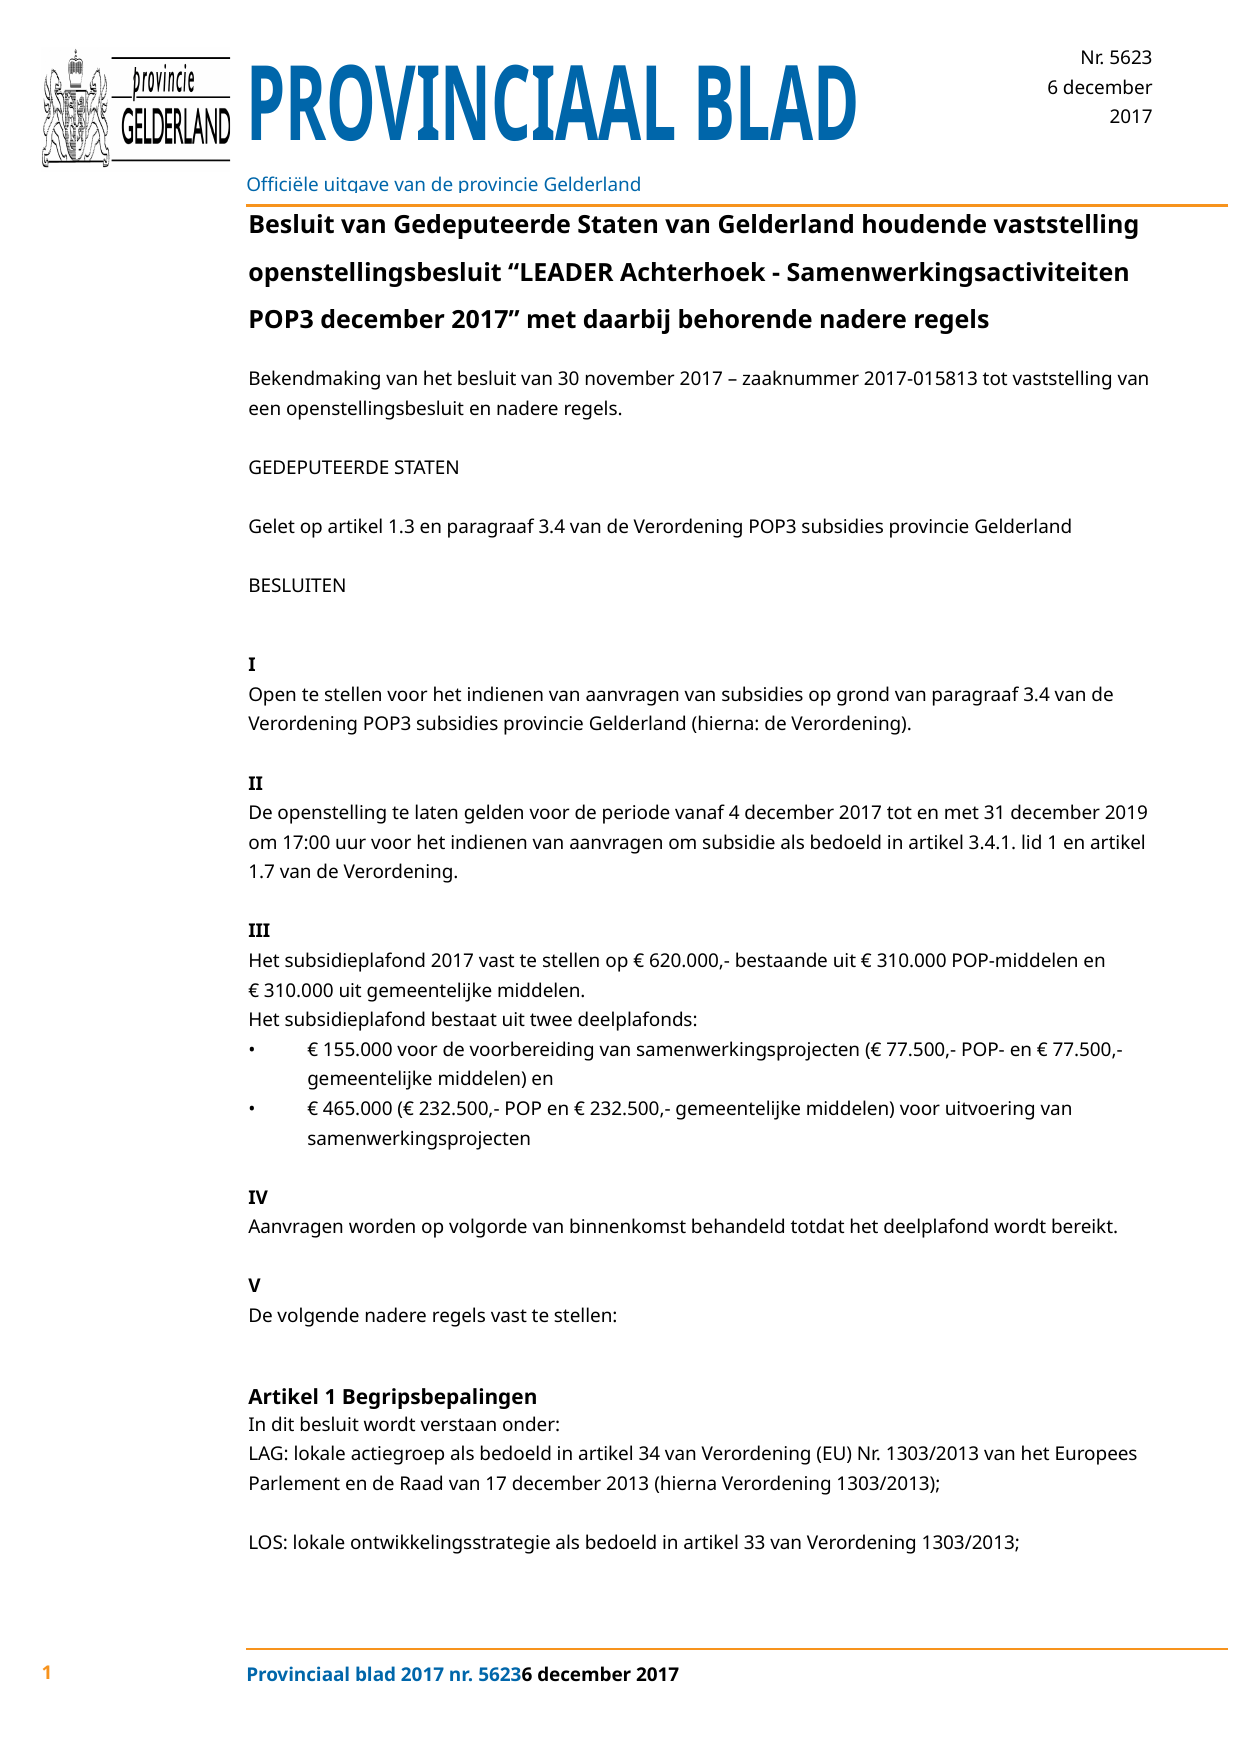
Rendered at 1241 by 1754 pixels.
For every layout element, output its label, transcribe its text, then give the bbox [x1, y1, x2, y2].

text Besluit van Gedeputeerde Staten van Gelderland houdende vaststelling openstellingsbesluit “LEADER Achterhoek - Samenwerkingsactiviteiten POP3 december 2017” met daarbij behorende nadere regels [248, 207, 1152, 336]
text Het subsidieplafond bestaat uit twee deelplafonds: [248, 1006, 1152, 1032]
text Aanvragen worden op volgorde van binnenkomst behandeld totdat het deelplafond wordt bereikt. [248, 1213, 1152, 1239]
text BESLUITEN [248, 573, 1152, 598]
text De volgende nadere regels vast te stellen: [248, 1302, 1152, 1328]
text Open te stellen voor het indienen van aanvragen van subsidies op grond van paragraaf 3.4 van de Verordening POP3 subsidies provincie Gelderland (hierna: de Verordening). [248, 681, 1152, 736]
text Het subsidieplafond 2017 vast te stellen op € 620.000,- bestaande uit € 310.000 POP-middelen en € 310.000 uit gemeentelijke middelen. [248, 947, 1152, 1003]
text I [248, 651, 1152, 677]
picture [41, 47, 231, 172]
text Artikel 1 Begripsbepalingen [248, 1382, 1152, 1411]
text GEDEPUTEERDE STATEN [248, 454, 1152, 480]
text II [248, 770, 1152, 796]
text III [248, 918, 1152, 943]
text LAG: lokale actiegroep als bedoeld in artikel 34 van Verordening (EU) Nr. 1303/2013 van het Europees Parlement en de Raad van 17 december 2013 (hierna Verordening 1303/2013); [248, 1440, 1152, 1496]
text De openstelling te laten gelden voor de periode vanaf 4 december 2017 tot en met 31 december 2019 om 17:00 uur voor het indienen van aanvragen om subsidie als bedoeld in artikel 3.4.1. lid 1 en artikel 1.7 van de Verordening. [248, 799, 1152, 884]
text Gelet op artikel 1.3 en paragraaf 3.4 van de Verordening POP3 subsidies provincie Gelderland [248, 513, 1152, 539]
text LOS: lokale ontwikkelingsstrategie als bedoeld in artikel 33 van Verordening 1303/2013; [248, 1529, 1152, 1555]
text IV [248, 1184, 1152, 1210]
text Bekendmaking van het besluit van 30 november 2017 – zaaknummer 2017-015813 tot vaststelling van een openstellingsbesluit en nadere regels. [248, 366, 1152, 421]
list € 155.000 voor de voorbereiding van samenwerkingsprojecten (€ 77.500,- POP- en € 77.500,- gemeentelijke middelen) en [248, 1036, 1152, 1091]
text In dit besluit wordt verstaan onder: [248, 1411, 1152, 1436]
list € 465.000 (€ 232.500,- POP en € 232.500,- gemeentelijke middelen) voor uitvoering van samenwerkingsprojecten [248, 1095, 1152, 1151]
text V [248, 1273, 1152, 1298]
